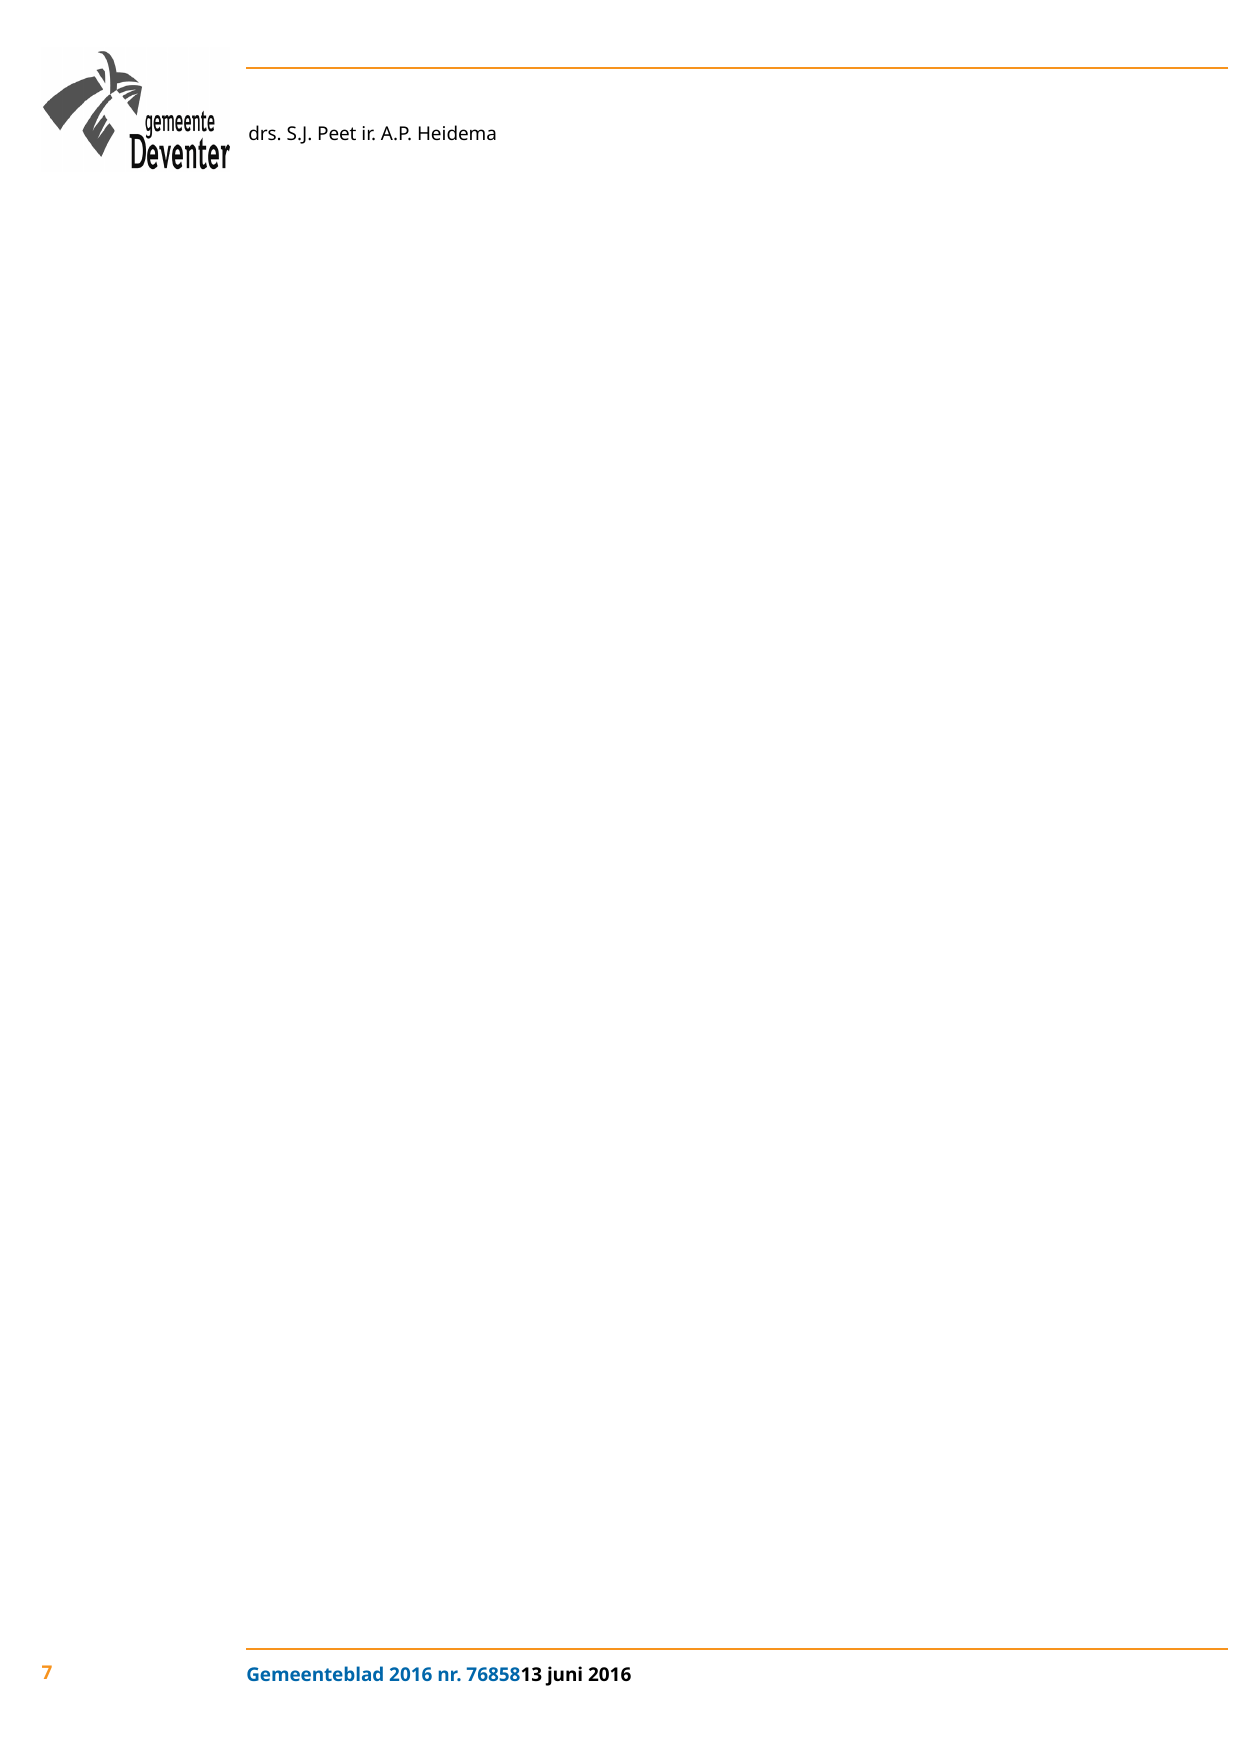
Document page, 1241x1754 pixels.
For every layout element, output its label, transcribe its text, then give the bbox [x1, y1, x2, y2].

picture [41, 47, 231, 172]
text drs. S.J. Peet ir. A.P. Heidema [248, 121, 1152, 146]
